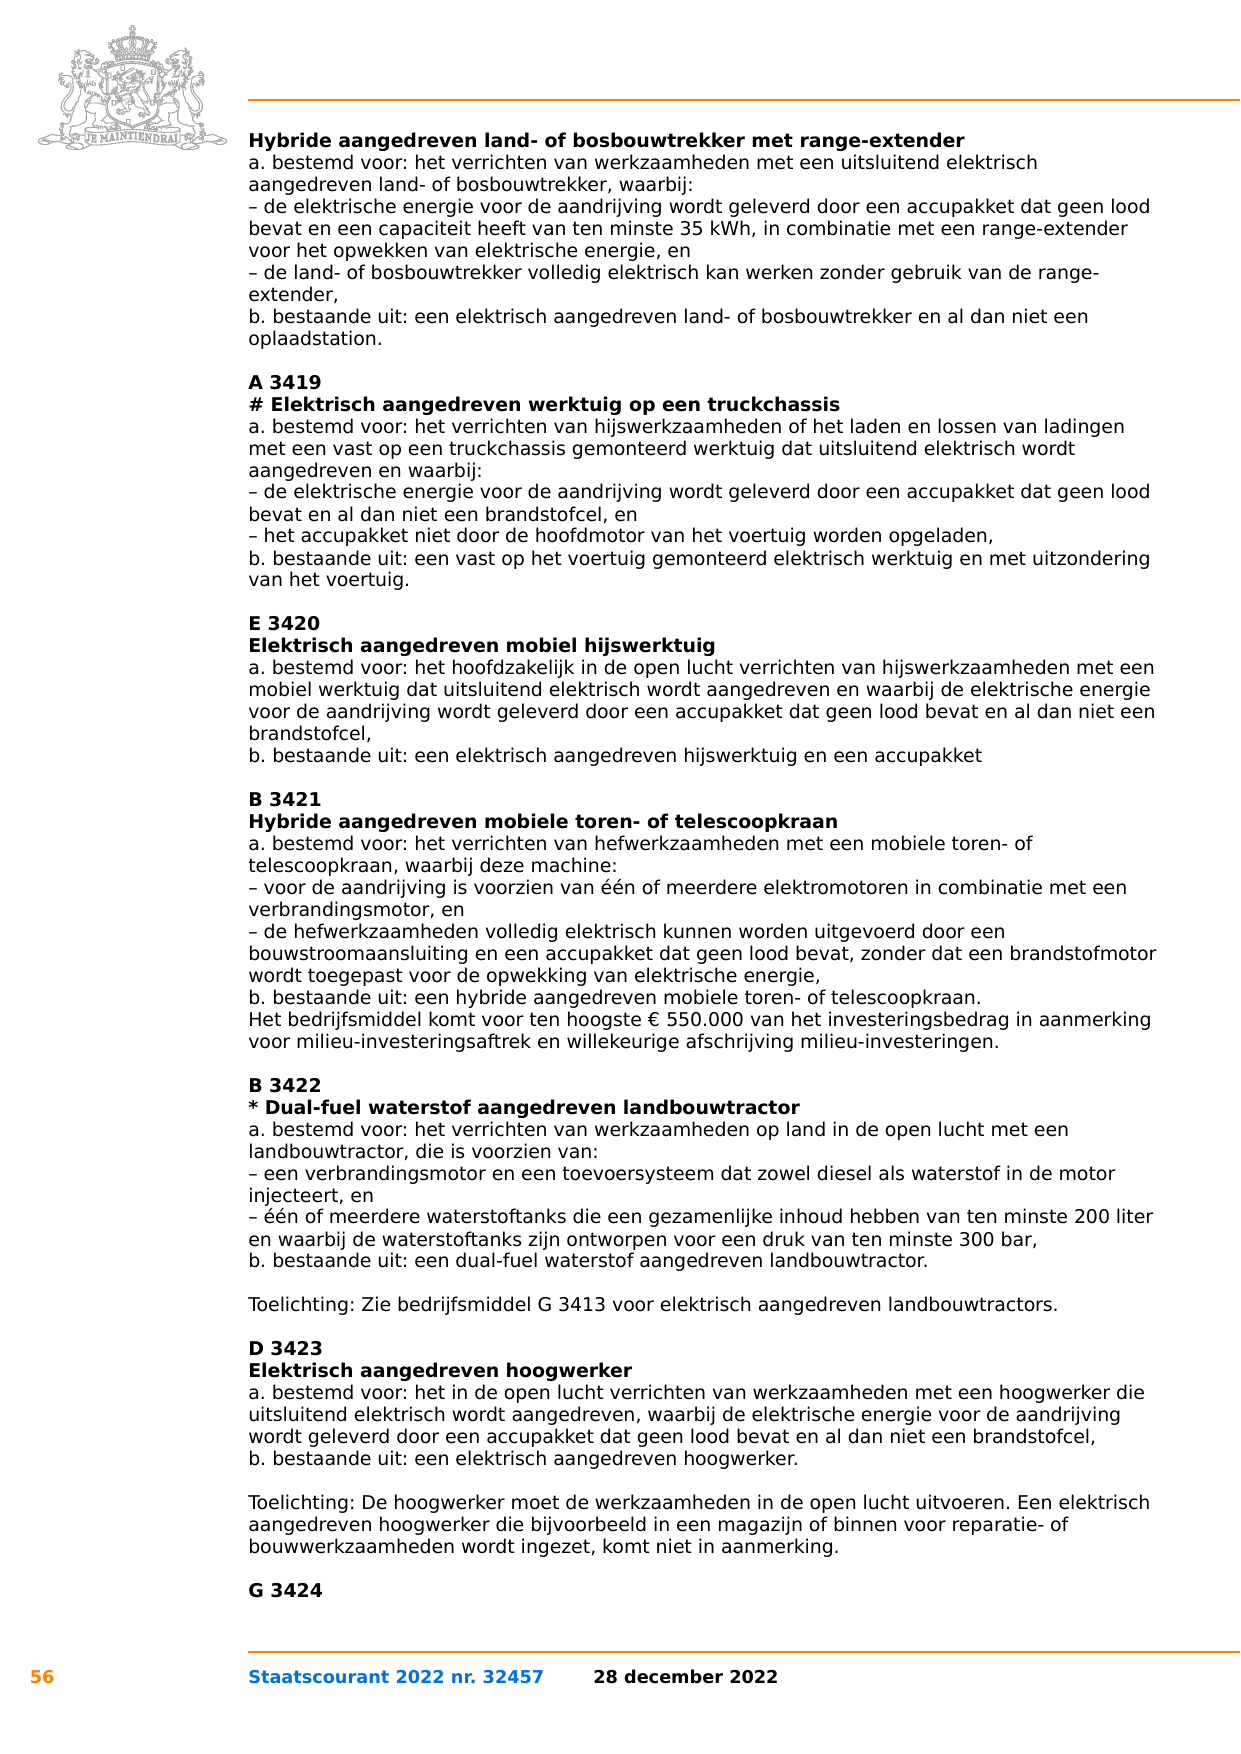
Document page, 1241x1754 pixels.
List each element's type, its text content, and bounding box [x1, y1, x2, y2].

text E 3420 [248, 613, 1163, 635]
picture [38, 25, 227, 150]
text G 3424 [248, 1580, 1163, 1602]
text a. bestemd voor: het verrichten van hijswerkzaamheden of het laden en lossen van ladingen met een vast op een truckchassis gemonteerd werktuig dat uitsluitend elektrisch wordt aangedreven en waarbij: [248, 416, 1163, 481]
text A 3419 [248, 372, 1163, 393]
text # Elektrisch aangedreven werktuig op een truckchassis [248, 393, 1163, 416]
text Toelichting: De hoogwerker moet de werkzaamheden in de open lucht uitvoeren. Een elektrisch aangedreven hoogwerker die bijvoorbeeld in een magazijn of binnen voor reparatie- of bouwwerkzaamheden wordt ingezet, komt niet in aanmerking. [248, 1492, 1163, 1558]
text a. bestemd voor: het verrichten van werkzaamheden op land in de open lucht met een landbouwtractor, die is voorzien van: [248, 1118, 1163, 1162]
text – voor de aandrijving is voorzien van één of meerdere elektromotoren in combinatie met een verbrandingsmotor, en [248, 877, 1163, 921]
text b. bestaande uit: een vast op het voertuig gemonteerd elektrisch werktuig en met uitzondering van het voertuig. [248, 547, 1163, 591]
text b. bestaande uit: een elektrisch aangedreven hoogwerker. [248, 1448, 1163, 1470]
text a. bestemd voor: het hoofdzakelijk in de open lucht verrichten van hijswerkzaamheden met een mobiel werktuig dat uitsluitend elektrisch wordt aangedreven en waarbij de elektrische energie voor de aandrijving wordt geleverd door een accupakket dat geen lood bevat en al dan niet een brandstofcel, [248, 657, 1163, 745]
text Hybride aangedreven land- of bosbouwtrekker met range-extender [248, 130, 1163, 152]
text – het accupakket niet door de hoofdmotor van het voertuig worden opgeladen, [248, 525, 1163, 547]
text – de elektrische energie voor de aandrijving wordt geleverd door een accupakket dat geen lood bevat en al dan niet een brandstofcel, en [248, 481, 1163, 525]
text b. bestaande uit: een elektrisch aangedreven hijswerktuig en een accupakket [248, 745, 1163, 767]
text – één of meerdere waterstoftanks die een gezamenlijke inhoud hebben van ten minste 200 liter en waarbij de waterstoftanks zijn ontworpen voor een druk van ten minste 300 bar, [248, 1206, 1163, 1250]
text Elektrisch aangedreven mobiel hijswerktuig [248, 635, 1163, 657]
text a. bestemd voor: het in de open lucht verrichten van werkzaamheden met een hoogwerker die uitsluitend elektrisch wordt aangedreven, waarbij de elektrische energie voor de aandrijving wordt geleverd door een accupakket dat geen lood bevat en al dan niet een brandstofcel, [248, 1382, 1163, 1448]
text Hybride aangedreven mobiele toren- of telescoopkraan [248, 811, 1163, 833]
text Elektrisch aangedreven hoogwerker [248, 1360, 1163, 1382]
text a. bestemd voor: het verrichten van hefwerkzaamheden met een mobiele toren- of telescoopkraan, waarbij deze machine: [248, 833, 1163, 877]
text – de elektrische energie voor de aandrijving wordt geleverd door een accupakket dat geen lood bevat en een capaciteit heeft van ten minste 35 kWh, in combinatie met een range-extender voor het opwekken van elektrische energie, en [248, 196, 1163, 262]
text Het bedrijfsmiddel komt voor ten hoogste € 550.000 van het investeringsbedrag in aanmerking voor milieu-investeringsaftrek en willekeurige afschrijving milieu-investeringen. [248, 1009, 1163, 1053]
text D 3423 [248, 1338, 1163, 1360]
text b. bestaande uit: een dual-fuel waterstof aangedreven landbouwtractor. [248, 1250, 1163, 1272]
text * Dual-fuel waterstof aangedreven landbouwtractor [248, 1097, 1163, 1118]
text B 3422 [248, 1074, 1163, 1097]
text – een verbrandingsmotor en een toevoersysteem dat zowel diesel als waterstof in de motor injecteert, en [248, 1162, 1163, 1206]
text b. bestaande uit: een hybride aangedreven mobiele toren- of telescoopkraan. [248, 987, 1163, 1009]
text Toelichting: Zie bedrijfsmiddel G 3413 voor elektrisch aangedreven landbouwtractors. [248, 1294, 1163, 1316]
text – de land- of bosbouwtrekker volledig elektrisch kan werken zonder gebruik van de range-extender, [248, 262, 1163, 306]
text – de hefwerkzaamheden volledig elektrisch kunnen worden uitgevoerd door een bouwstroomaansluiting en een accupakket dat geen lood bevat, zonder dat een brandstofmotor wordt toegepast voor de opwekking van elektrische energie, [248, 921, 1163, 987]
text b. bestaande uit: een elektrisch aangedreven land- of bosbouwtrekker en al dan niet een oplaadstation. [248, 306, 1163, 350]
text B 3421 [248, 789, 1163, 811]
text a. bestemd voor: het verrichten van werkzaamheden met een uitsluitend elektrisch aangedreven land- of bosbouwtrekker, waarbij: [248, 152, 1163, 196]
